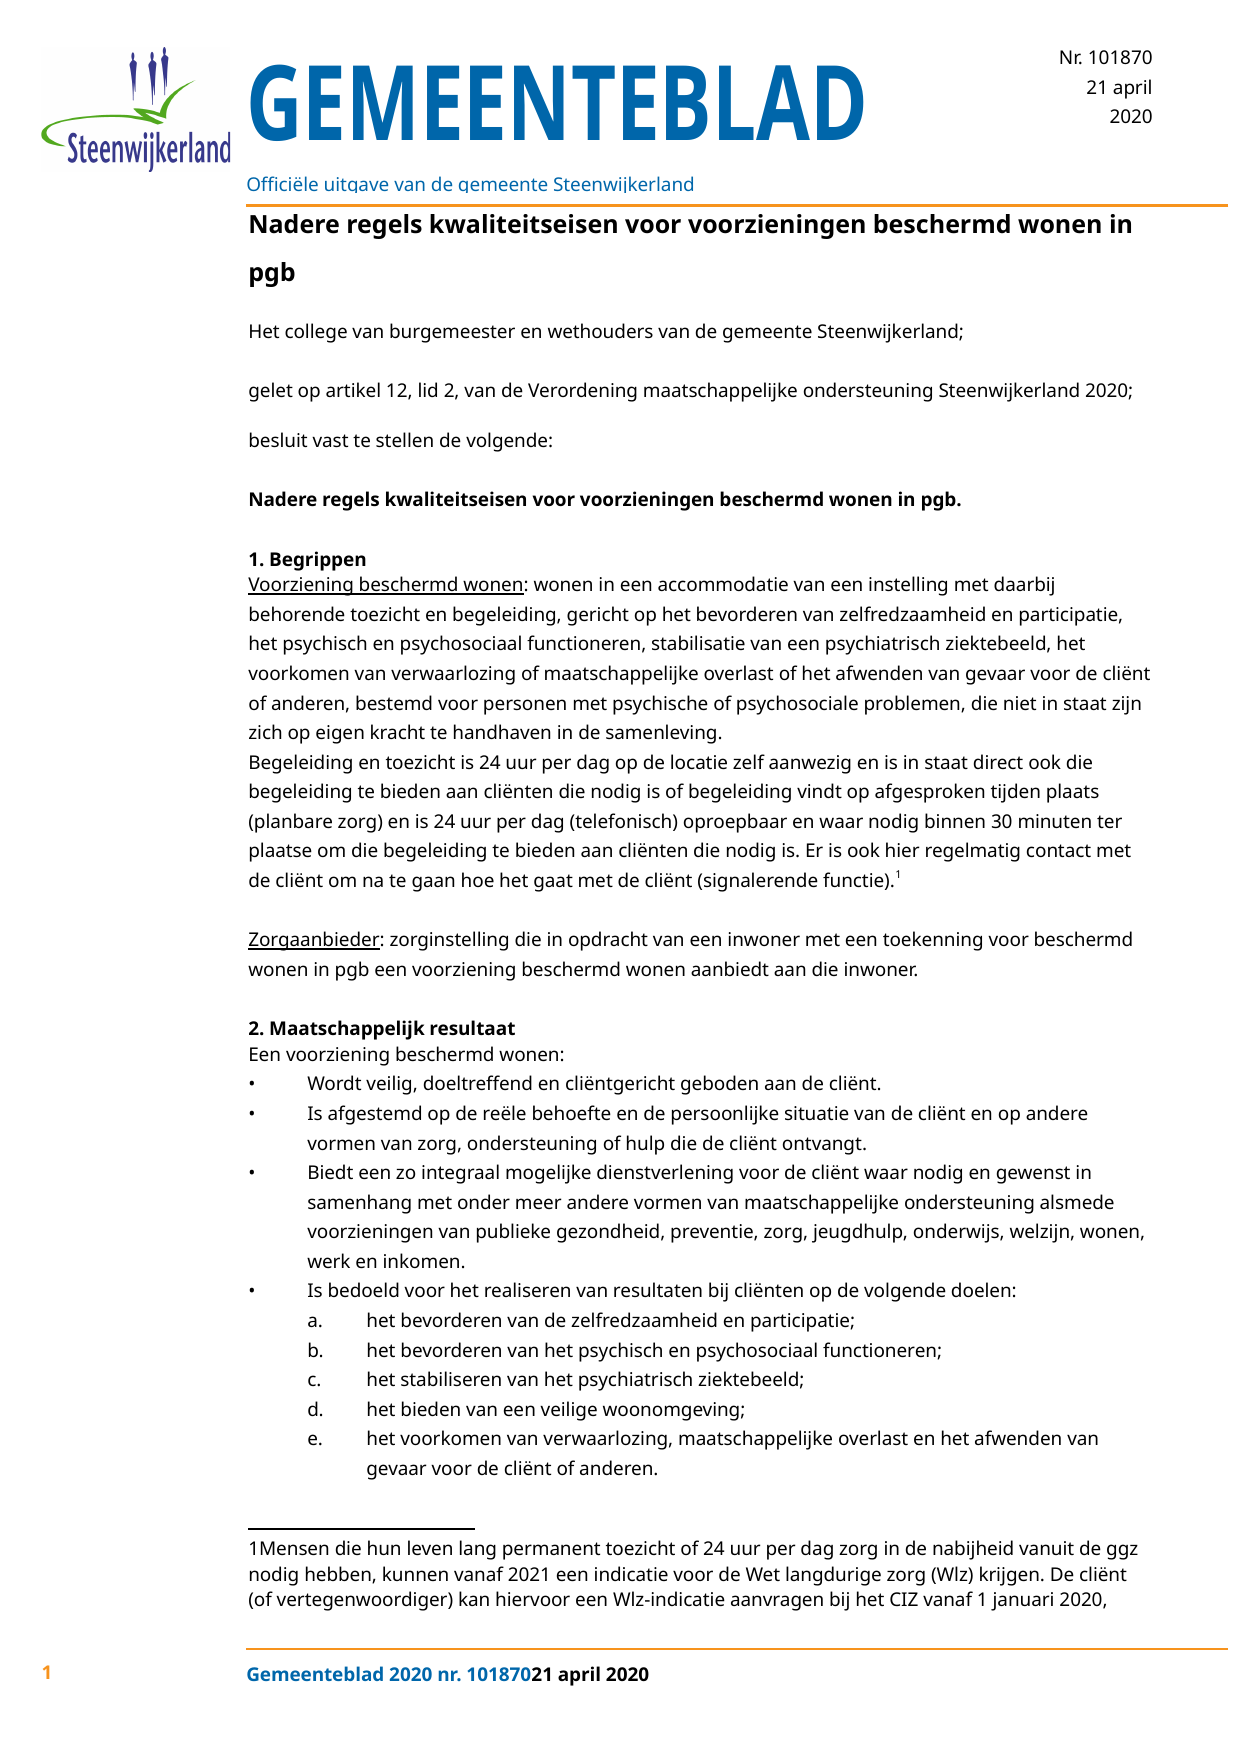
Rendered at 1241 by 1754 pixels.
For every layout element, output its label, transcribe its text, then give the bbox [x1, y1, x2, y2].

picture [41, 47, 231, 172]
text Nadere regels kwaliteitseisen voor voorzieningen beschermd wonen in pgb. [248, 487, 1152, 512]
text 2. Maatschappelijk resultaat [248, 1015, 1152, 1041]
list Biedt een zo integraal mogelijke dienstverlening voor de cliënt waar nodig en gewenst in samenhang met onder meer andere vormen van maatschappelijke ondersteuning alsmede voorzieningen van publieke gezondheid, preventie, zorg, jeugdhulp, onderwijs, welzijn, wonen, werk en inkomen. [248, 1159, 1152, 1274]
text Voorziening beschermd wonen: wonen in een accommodatie van een instelling met daarbij behorende toezicht en begeleiding, gericht op het bevorderen van zelfredzaamheid en participatie, het psychisch en psychosociaal functioneren, stabilisatie van een psychiatrisch ziektebeeld, het voorkomen van verwaarlozing of maatschappelijke overlast of het afwenden van gevaar voor de cliënt of anderen, bestemd voor personen met psychische of psychosociale problemen, die niet in staat zijn zich op eigen kracht te handhaven in de samenleving. [248, 571, 1152, 745]
text besluit vast te stellen de volgende: [248, 427, 1152, 453]
text Een voorziening beschermd wonen: [248, 1041, 1152, 1067]
list Is afgestemd op de reële behoefte en de persoonlijke situatie van de cliënt en op andere vormen van zorg, ondersteuning of hulp die de cliënt ontvangt. [248, 1100, 1152, 1155]
list het bevorderen van de zelfredzaamheid en participatie; [307, 1307, 1152, 1333]
text 1. Begrippen [248, 546, 1152, 571]
text Nadere regels kwaliteitseisen voor voorzieningen beschermd wonen in pgb [248, 207, 1152, 288]
list Wordt veilig, doeltreffend en cliëntgericht geboden aan de cliënt. [248, 1071, 1152, 1096]
list het bevorderen van het psychisch en psychosociaal functioneren; [307, 1337, 1152, 1362]
text gelet op artikel 12, lid 2, van de Verordening maatschappelijke ondersteuning Steenwijkerland 2020; [248, 377, 1152, 403]
list het bieden van een veilige woonomgeving; [307, 1396, 1152, 1422]
list Is bedoeld voor het realiseren van resultaten bij cliënten op de volgende doelen: [248, 1278, 1152, 1303]
text Mensen die hun leven lang permanent toezicht of 24 uur per dag zorg in de nabijheid vanuit de ggz nodig hebben, kunnen vanaf 2021 een indicatie voor de Wet langdurige zorg (Wlz) krijgen. De cliënt (of vertegenwoordiger) kan hiervoor een Wlz-indicatie aanvragen bij het CIZ vanaf 1 januari 2020, [248, 1535, 1152, 1612]
list het voorkomen van verwaarlozing, maatschappelijke overlast en het afwenden van gevaar voor de cliënt of anderen. [307, 1426, 1152, 1481]
text Begeleiding en toezicht is 24 uur per dag op de locatie zelf aanwezig en is in staat direct ook die begeleiding te bieden aan cliënten die nodig is of begeleiding vindt op afgesproken tijden plaats (planbare zorg) en is 24 uur per dag (telefonisch) oproepbaar en waar nodig binnen 30 minuten ter plaatse om die begeleiding te bieden aan cliënten die nodig is. Er is ook hier regelmatig contact met de cliënt om na te gaan hoe het gaat met de cliënt (signalerende functie). [248, 749, 1152, 893]
list het stabiliseren van het psychiatrisch ziektebeeld; [307, 1366, 1152, 1392]
text Het college van burgemeester en wethouders van de gemeente Steenwijkerland; [248, 318, 1152, 344]
text Zorgaanbieder: zorginstelling die in opdracht van een inwoner met een toekenning voor beschermd wonen in pgb een voorziening beschermd wonen aanbiedt aan die inwoner. [248, 926, 1152, 982]
